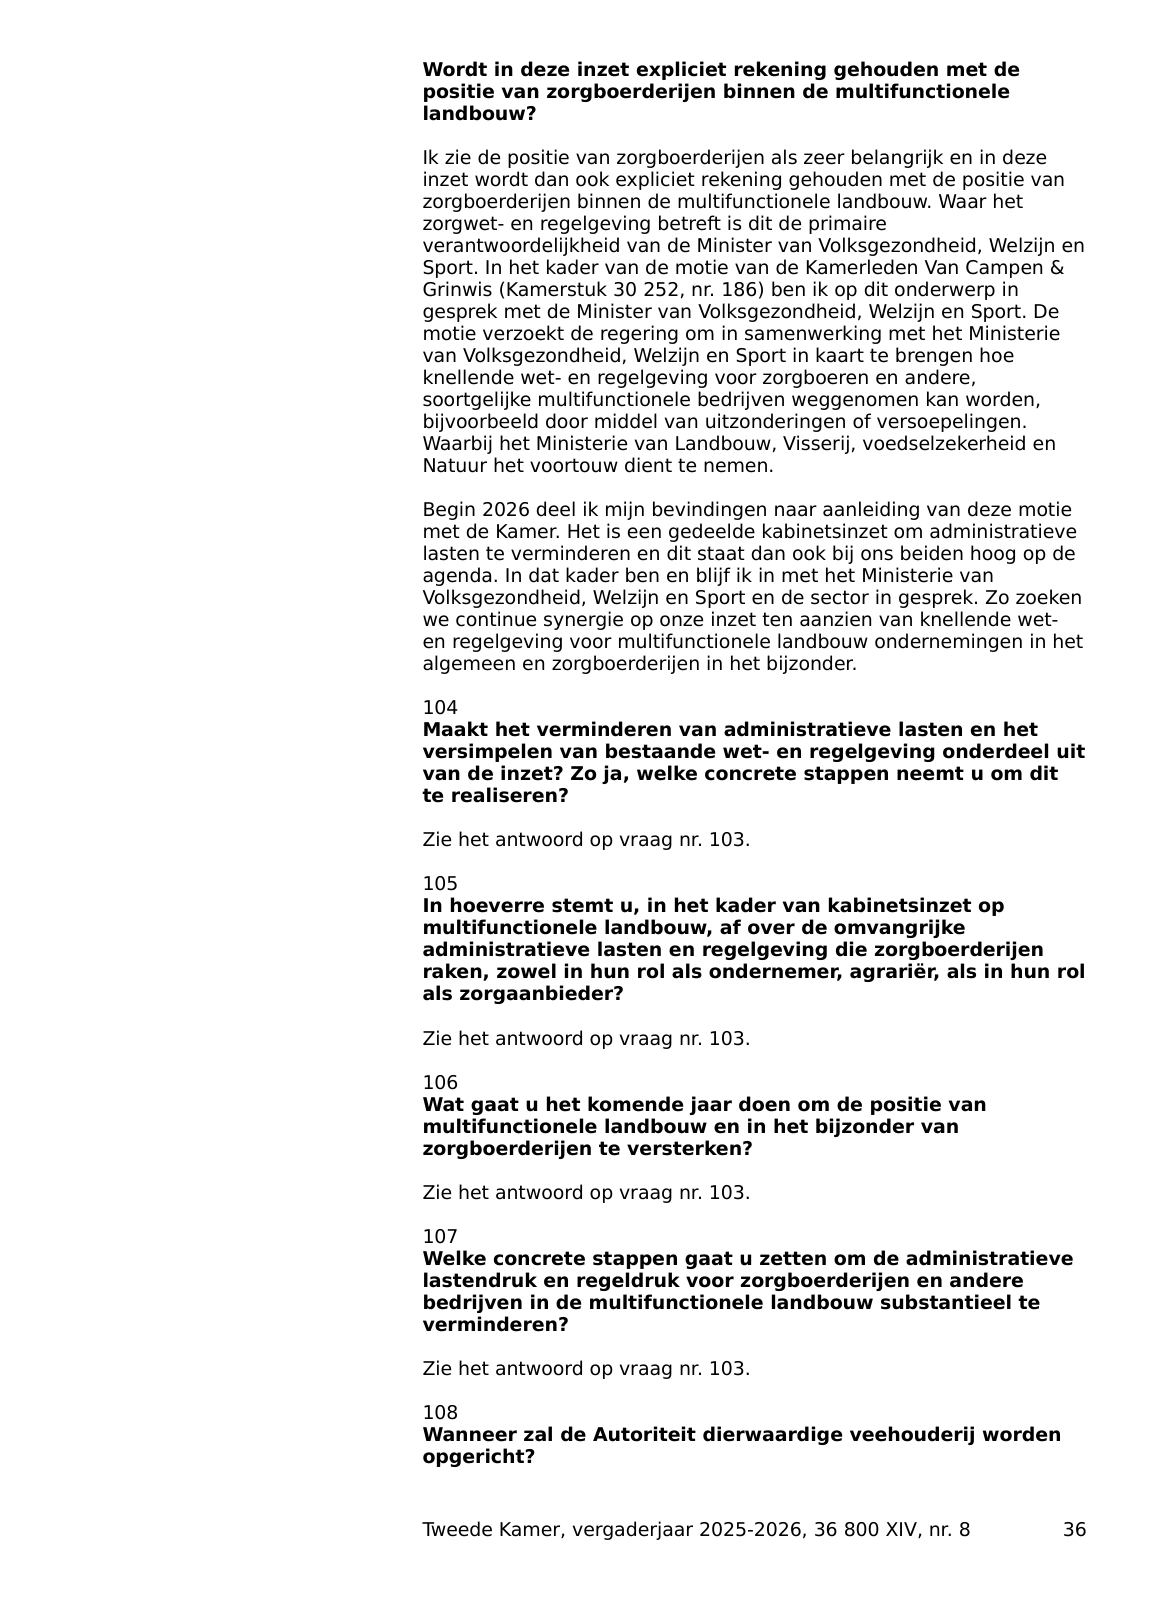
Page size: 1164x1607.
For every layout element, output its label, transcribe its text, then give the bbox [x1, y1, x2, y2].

text 108 [422, 1402, 1087, 1424]
text Wanneer zal de Autoriteit dierwaardige veehouderij worden opgericht? [422, 1424, 1087, 1468]
text Zie het antwoord op vraag nr. 103. [422, 1027, 1087, 1049]
text Zie het antwoord op vraag nr. 103. [422, 1182, 1087, 1204]
text Maakt het verminderen van administratieve lasten en het versimpelen van bestaande wet- en regelgeving onderdeel uit van de inzet? Zo ja, welke concrete stappen neemt u om dit te realiseren? [422, 719, 1087, 807]
text 105 [422, 873, 1087, 895]
text 106 [422, 1072, 1087, 1093]
text Wordt in deze inzet expliciet rekening gehouden met de positie van zorgboerderijen binnen de multifunctionele landbouw? [422, 59, 1087, 125]
text Zie het antwoord op vraag nr. 103. [422, 829, 1087, 851]
text 104 [422, 697, 1087, 719]
text Wat gaat u het komende jaar doen om de positie van multifunctionele landbouw en in het bijzonder van zorgboerderijen te versterken? [422, 1093, 1087, 1159]
text Zie het antwoord op vraag nr. 103. [422, 1358, 1087, 1380]
text Welke concrete stappen gaat u zetten om de administratieve lastendruk en regeldruk voor zorgboerderijen en andere bedrijven in de multifunctionele landbouw substantieel te verminderen? [422, 1248, 1087, 1336]
text Begin 2026 deel ik mijn bevindingen naar aanleiding van deze motie met de Kamer. Het is een gedeelde kabinetsinzet om administratieve lasten te verminderen en dit staat dan ook bij ons beiden hoog op de agenda. In dat kader ben en blijf ik in met het Ministerie van Volksgezondheid, Welzijn en Sport en de sector in gesprek. Zo zoeken we continue synergie op onze inzet ten aanzien van knellende wet- en regelgeving voor multifunctionele landbouw ondernemingen in het algemeen en zorgboerderijen in het bijzonder. [422, 499, 1087, 675]
text 107 [422, 1226, 1087, 1248]
text Ik zie de positie van zorgboerderijen als zeer belangrijk en in deze inzet wordt dan ook expliciet rekening gehouden met de positie van zorgboerderijen binnen de multifunctionele landbouw. Waar het zorgwet- en regelgeving betreft is dit de primaire verantwoordelijkheid van de Minister van Volksgezondheid, Welzijn en Sport. In het kader van de motie van de Kamerleden Van Campen & Grinwis (Kamerstuk 30 252, nr. 186) ben ik op dit onderwerp in gesprek met de Minister van Volksgezondheid, Welzijn en Sport. De motie verzoekt de regering om in samenwerking met het Ministerie van Volksgezondheid, Welzijn en Sport in kaart te brengen hoe knellende wet- en regelgeving voor zorgboeren en andere, soortgelijke multifunctionele bedrijven weggenomen kan worden, bijvoorbeeld door middel van uitzonderingen of versoepelingen. Waarbij het Ministerie van Landbouw, Visserij, voedselzekerheid en Natuur het voortouw dient te nemen. [422, 147, 1087, 477]
text In hoeverre stemt u, in het kader van kabinetsinzet op multifunctionele landbouw, af over de omvangrijke administratieve lasten en regelgeving die zorgboerderijen raken, zowel in hun rol als ondernemer, agrariër, als in hun rol als zorgaanbieder? [422, 895, 1087, 1005]
